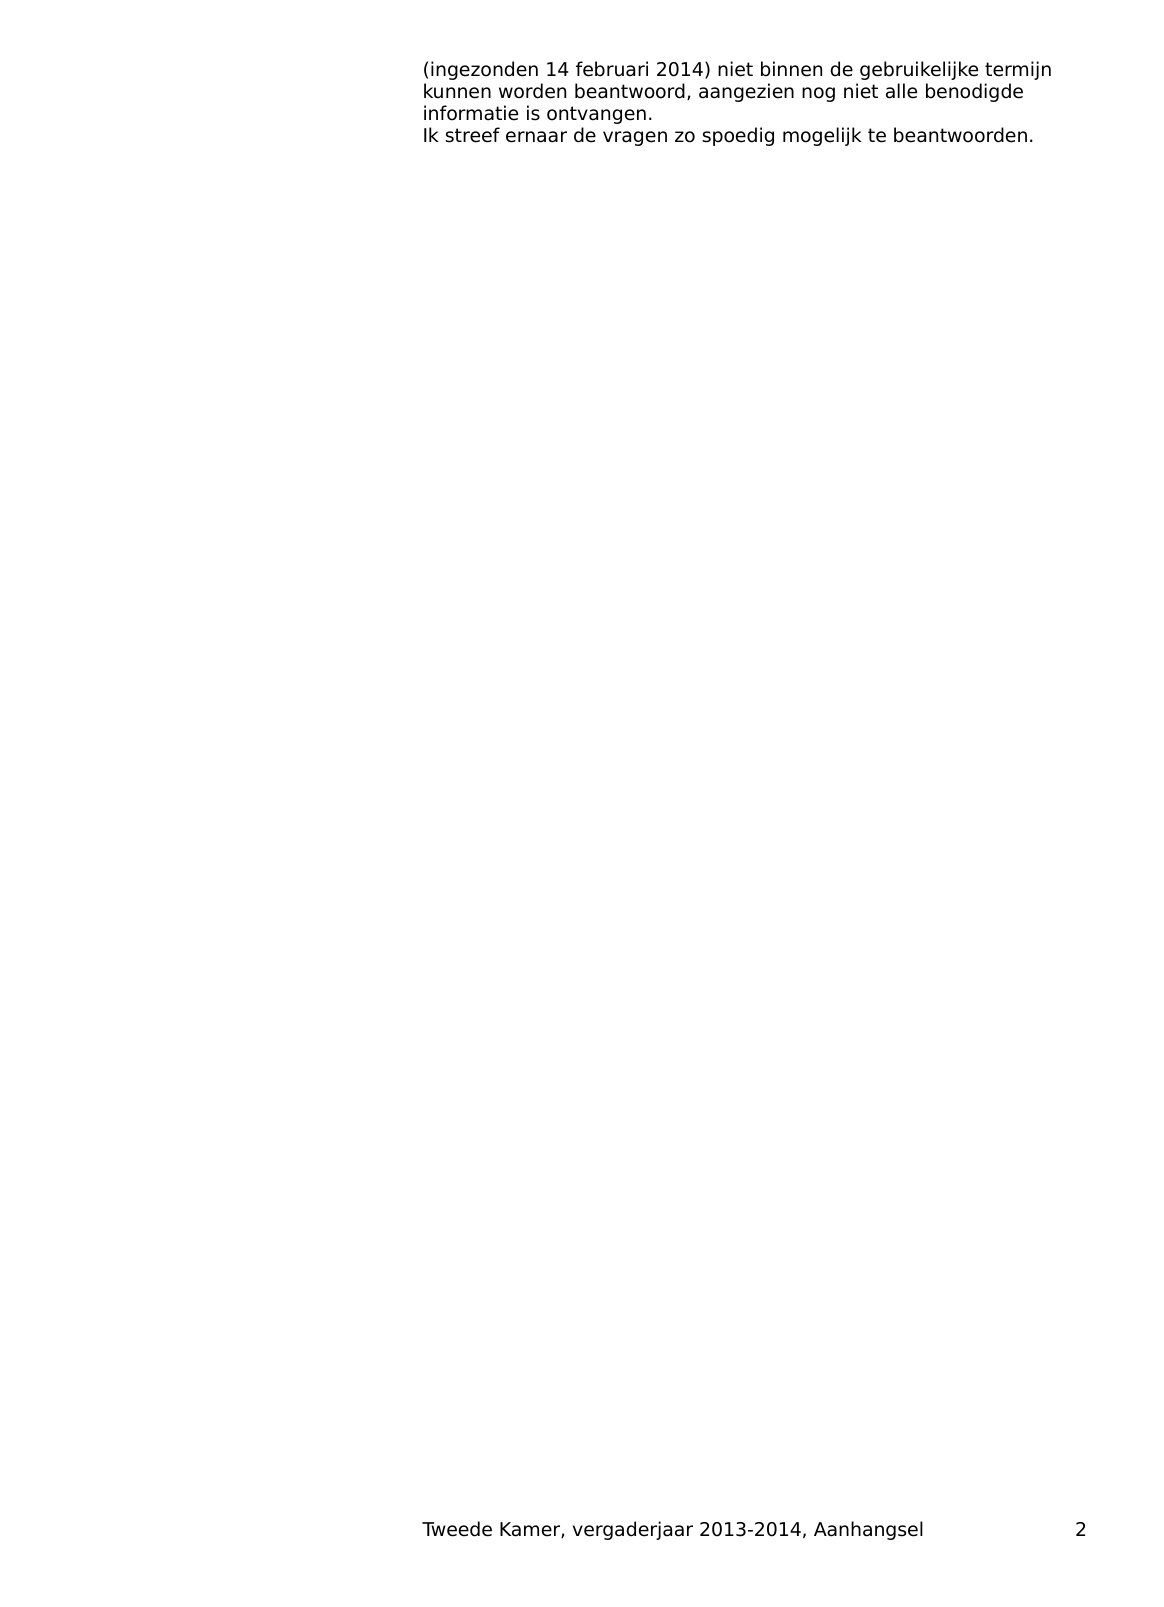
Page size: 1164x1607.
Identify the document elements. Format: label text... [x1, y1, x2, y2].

text (ingezonden 14 februari 2014) niet binnen de gebruikelijke termijn kunnen worden beantwoord, aangezien nog niet alle benodigde informatie is ontvangen. [422, 59, 1087, 125]
text Ik streef ernaar de vragen zo spoedig mogelijk te beantwoorden. [422, 125, 1087, 147]
